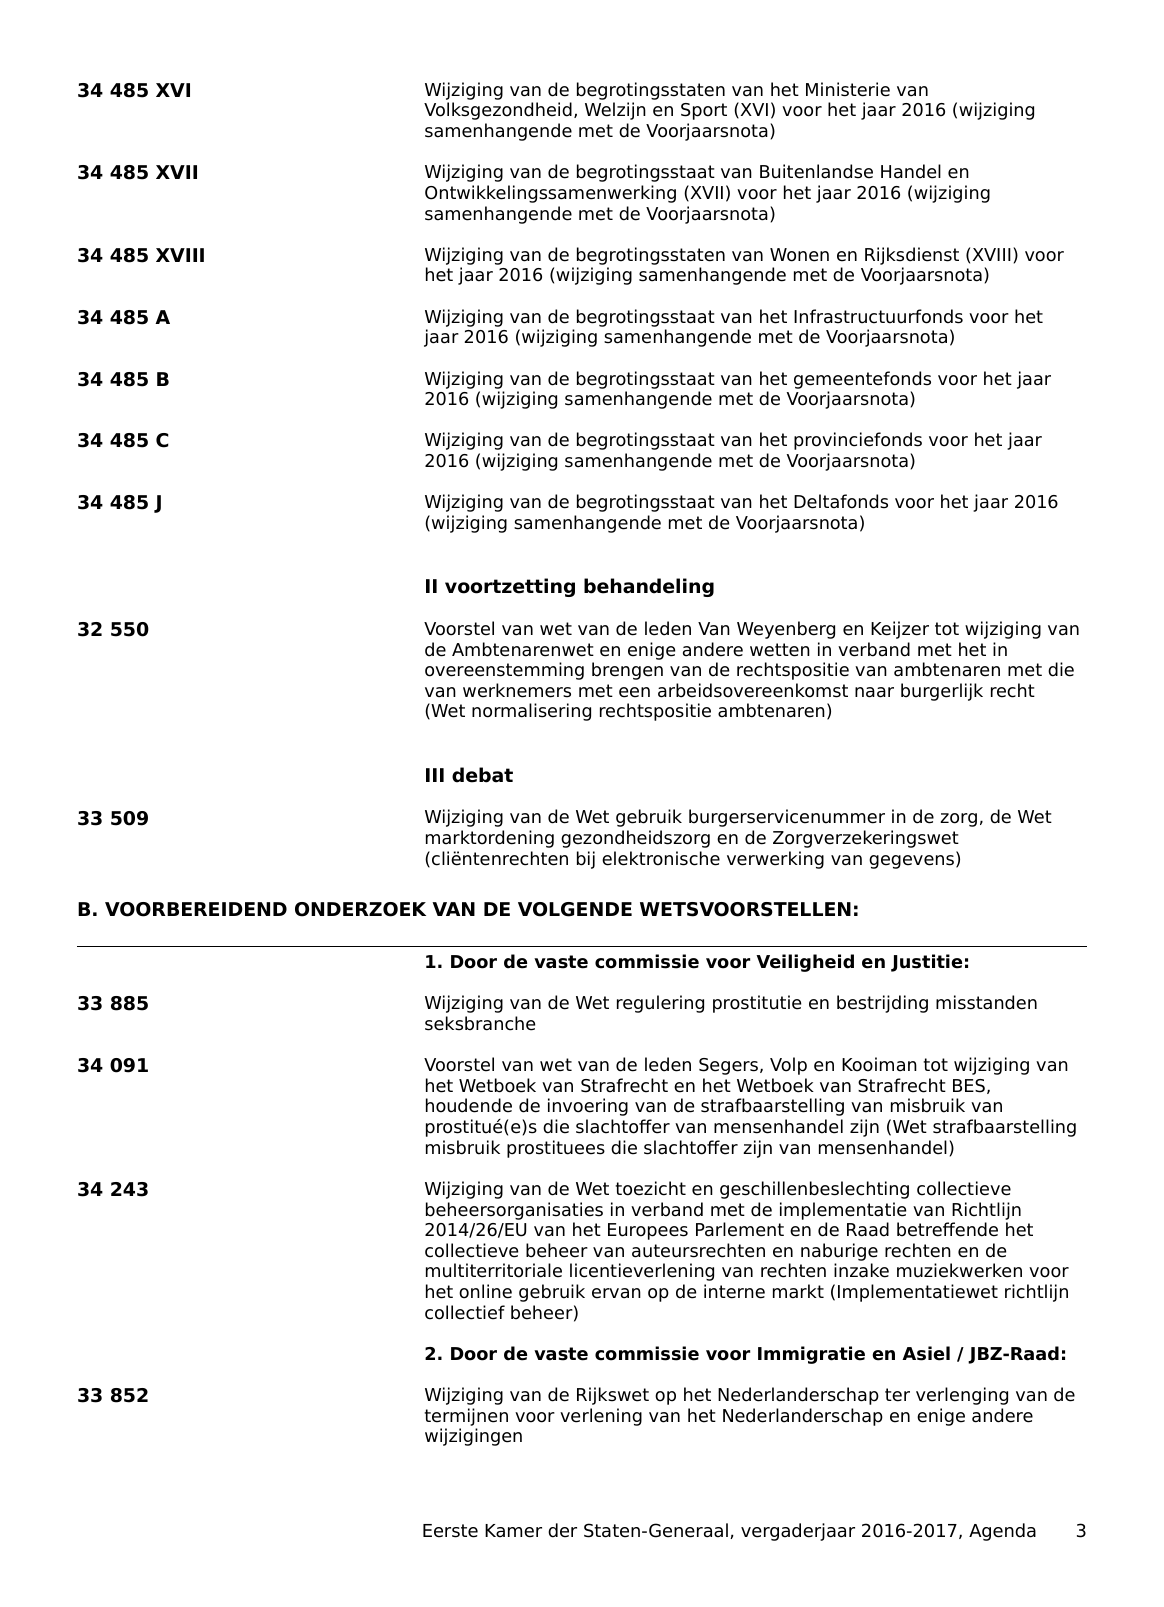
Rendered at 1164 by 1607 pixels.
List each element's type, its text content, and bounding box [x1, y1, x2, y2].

table_cell Wijziging van de begrotingsstaat van Buitenlandse Handel en Ontwikkelingssamenwerking (XVII) voor het jaar 2016 (wijziging samenhangende met de Voorjaarsnota) [418, 162, 1087, 224]
table_cell [77, 286, 401, 307]
table_cell [401, 142, 418, 162]
table_cell [401, 534, 418, 554]
table_cell [77, 973, 401, 993]
table_cell [401, 1323, 418, 1344]
table_cell [77, 142, 401, 162]
table_cell [418, 348, 1087, 368]
table_cell [77, 598, 401, 619]
table_cell [77, 1365, 401, 1385]
table_cell [77, 410, 401, 430]
table_cell [77, 472, 401, 492]
table_cell [77, 348, 401, 368]
table_cell 34 485 C [77, 430, 401, 472]
table_cell [418, 1365, 1087, 1385]
table_cell 34 485 B [77, 369, 401, 410]
table_cell [401, 245, 418, 286]
table_cell 34 091 [77, 1055, 401, 1158]
table_cell [418, 722, 1087, 743]
subtitle B. VOORBEREIDEND ONDERZOEK VAN DE VOLGENDE WETSVOORSTELLEN: [77, 899, 1087, 921]
table_cell [401, 307, 418, 348]
table_header 1. Door de vaste commissie voor Veiligheid en Justitie: [418, 947, 1087, 973]
table_cell 32 550 [77, 619, 401, 722]
table_cell [401, 1179, 418, 1323]
table_cell [401, 1447, 418, 1468]
table_header [77, 947, 401, 973]
table_cell Voorstel van wet van de leden Van Weyenberg en Keijzer tot wijziging van de Ambtenarenwet en enige andere wetten in verband met het in overeenstemming brengen van de rechtspositie van ambtenaren met die van werknemers met een arbeidsovereenkomst naar burgerlijk recht (Wet normalisering rechtspositie ambtenaren) [418, 619, 1087, 722]
table_cell [401, 410, 418, 430]
table_cell [418, 410, 1087, 430]
table_cell [77, 1158, 401, 1179]
table_cell 34 485 J [77, 492, 401, 533]
table_cell [401, 224, 418, 245]
table_cell [77, 554, 401, 598]
table_cell Wijziging van de begrotingsstaat van het Deltafonds voor het jaar 2016 (wijziging samenhangende met de Voorjaarsnota) [418, 492, 1087, 533]
table_cell [401, 162, 418, 224]
table_cell [401, 472, 418, 492]
table_cell [401, 1365, 418, 1385]
table_cell 34 485 XVIII [77, 245, 401, 286]
table_cell [418, 142, 1087, 162]
table_cell Wijziging van de begrotingsstaten van het Ministerie van Volksgezondheid, Welzijn en Sport (XVI) voor het jaar 2016 (wijziging samenhangende met de Voorjaarsnota) [418, 80, 1087, 142]
table_cell Wijziging van de Rijkswet op het Nederlanderschap ter verlenging van de termijnen voor verlening van het Nederlanderschap en enige andere wijzigingen [418, 1385, 1087, 1447]
table_cell [77, 722, 401, 743]
table_cell [77, 1344, 401, 1364]
table_cell [418, 534, 1087, 554]
table_cell Wijziging van de Wet gebruik burgerservicenummer in de zorg, de Wet marktordening gezondheidszorg en de Zorgverzekeringswet (cliëntenrechten bij elektronische verwerking van gegevens) [418, 808, 1087, 869]
table_cell [401, 1035, 418, 1055]
table_cell [77, 743, 401, 787]
table_cell [401, 492, 418, 533]
table_cell [418, 787, 1087, 807]
table_cell 34 485 XVII [77, 162, 401, 224]
table_cell [401, 1344, 418, 1364]
table_cell [77, 1323, 401, 1344]
table_cell [401, 369, 418, 410]
table_cell [401, 993, 418, 1034]
table_cell Wijziging van de begrotingsstaat van het gemeentefonds voor het jaar 2016 (wijziging samenhangende met de Voorjaarsnota) [418, 369, 1087, 410]
table_cell [401, 286, 418, 307]
table_cell [401, 619, 418, 722]
table_cell [418, 224, 1087, 245]
table_cell III debat [418, 743, 1087, 787]
table_cell [401, 348, 418, 368]
table_cell [77, 224, 401, 245]
table_cell 34 485 XVI [77, 80, 401, 142]
table_cell [77, 1035, 401, 1055]
table_cell [401, 1055, 418, 1158]
table_cell [401, 80, 418, 142]
table_cell [77, 1447, 401, 1468]
table_cell Wijziging van de begrotingsstaat van het provinciefonds voor het jaar 2016 (wijziging samenhangende met de Voorjaarsnota) [418, 430, 1087, 472]
table_cell [401, 787, 418, 807]
table_cell Wijziging van de begrotingsstaat van het Infrastructuurfonds voor het jaar 2016 (wijziging samenhangende met de Voorjaarsnota) [418, 307, 1087, 348]
table_cell 33 509 [77, 808, 401, 869]
table_cell [418, 1158, 1087, 1179]
table_cell [401, 554, 418, 598]
table_cell [418, 1447, 1087, 1468]
table_cell [418, 59, 1087, 80]
table_cell Wijziging van de Wet regulering prostitutie en bestrijding misstanden seksbranche [418, 993, 1087, 1034]
table_cell [418, 1035, 1087, 1055]
table_cell Wijziging van de begrotingsstaten van Wonen en Rijksdienst (XVIII) voor het jaar 2016 (wijziging samenhangende met de Voorjaarsnota) [418, 245, 1087, 286]
table_cell [418, 286, 1087, 307]
table_cell II voortzetting behandeling [418, 554, 1087, 598]
table_cell [401, 722, 418, 743]
table_cell [401, 1158, 418, 1179]
table_cell 33 852 [77, 1385, 401, 1447]
table_cell 34 485 A [77, 307, 401, 348]
table_cell [418, 598, 1087, 619]
table_cell [401, 743, 418, 787]
table_header [401, 947, 418, 973]
table_cell [401, 430, 418, 472]
table_cell [401, 973, 418, 993]
table_cell 2. Door de vaste commissie voor Immigratie en Asiel / JBZ-Raad: [418, 1344, 1087, 1364]
table_cell [418, 1323, 1087, 1344]
table_cell [418, 973, 1087, 993]
table_cell [418, 472, 1087, 492]
table_cell [401, 598, 418, 619]
table_cell 33 885 [77, 993, 401, 1034]
table_cell Wijziging van de Wet toezicht en geschillenbeslechting collectieve beheersorganisaties in verband met de implementatie van Richtlijn 2014/26/EU van het Europees Parlement en de Raad betreffende het collectieve beheer van auteursrechten en naburige rechten en de multiterritoriale licentieverlening van rechten inzake muziekwerken voor het online gebruik ervan op de interne markt (Implementatiewet richtlijn collectief beheer) [418, 1179, 1087, 1323]
table_cell Voorstel van wet van de leden Segers, Volp en Kooiman tot wijziging van het Wetboek van Strafrecht en het Wetboek van Strafrecht BES, houdende de invoering van de strafbaarstelling van misbruik van prostitué(e)s die slachtoffer van mensenhandel zijn (Wet strafbaarstelling misbruik prostituees die slachtoffer zijn van mensenhandel) [418, 1055, 1087, 1158]
table_cell [401, 59, 418, 80]
table_cell [401, 808, 418, 869]
table_cell [77, 787, 401, 807]
table_cell [77, 534, 401, 554]
table_cell [77, 59, 401, 80]
table_cell 34 243 [77, 1179, 401, 1323]
table_cell [401, 1385, 418, 1447]
